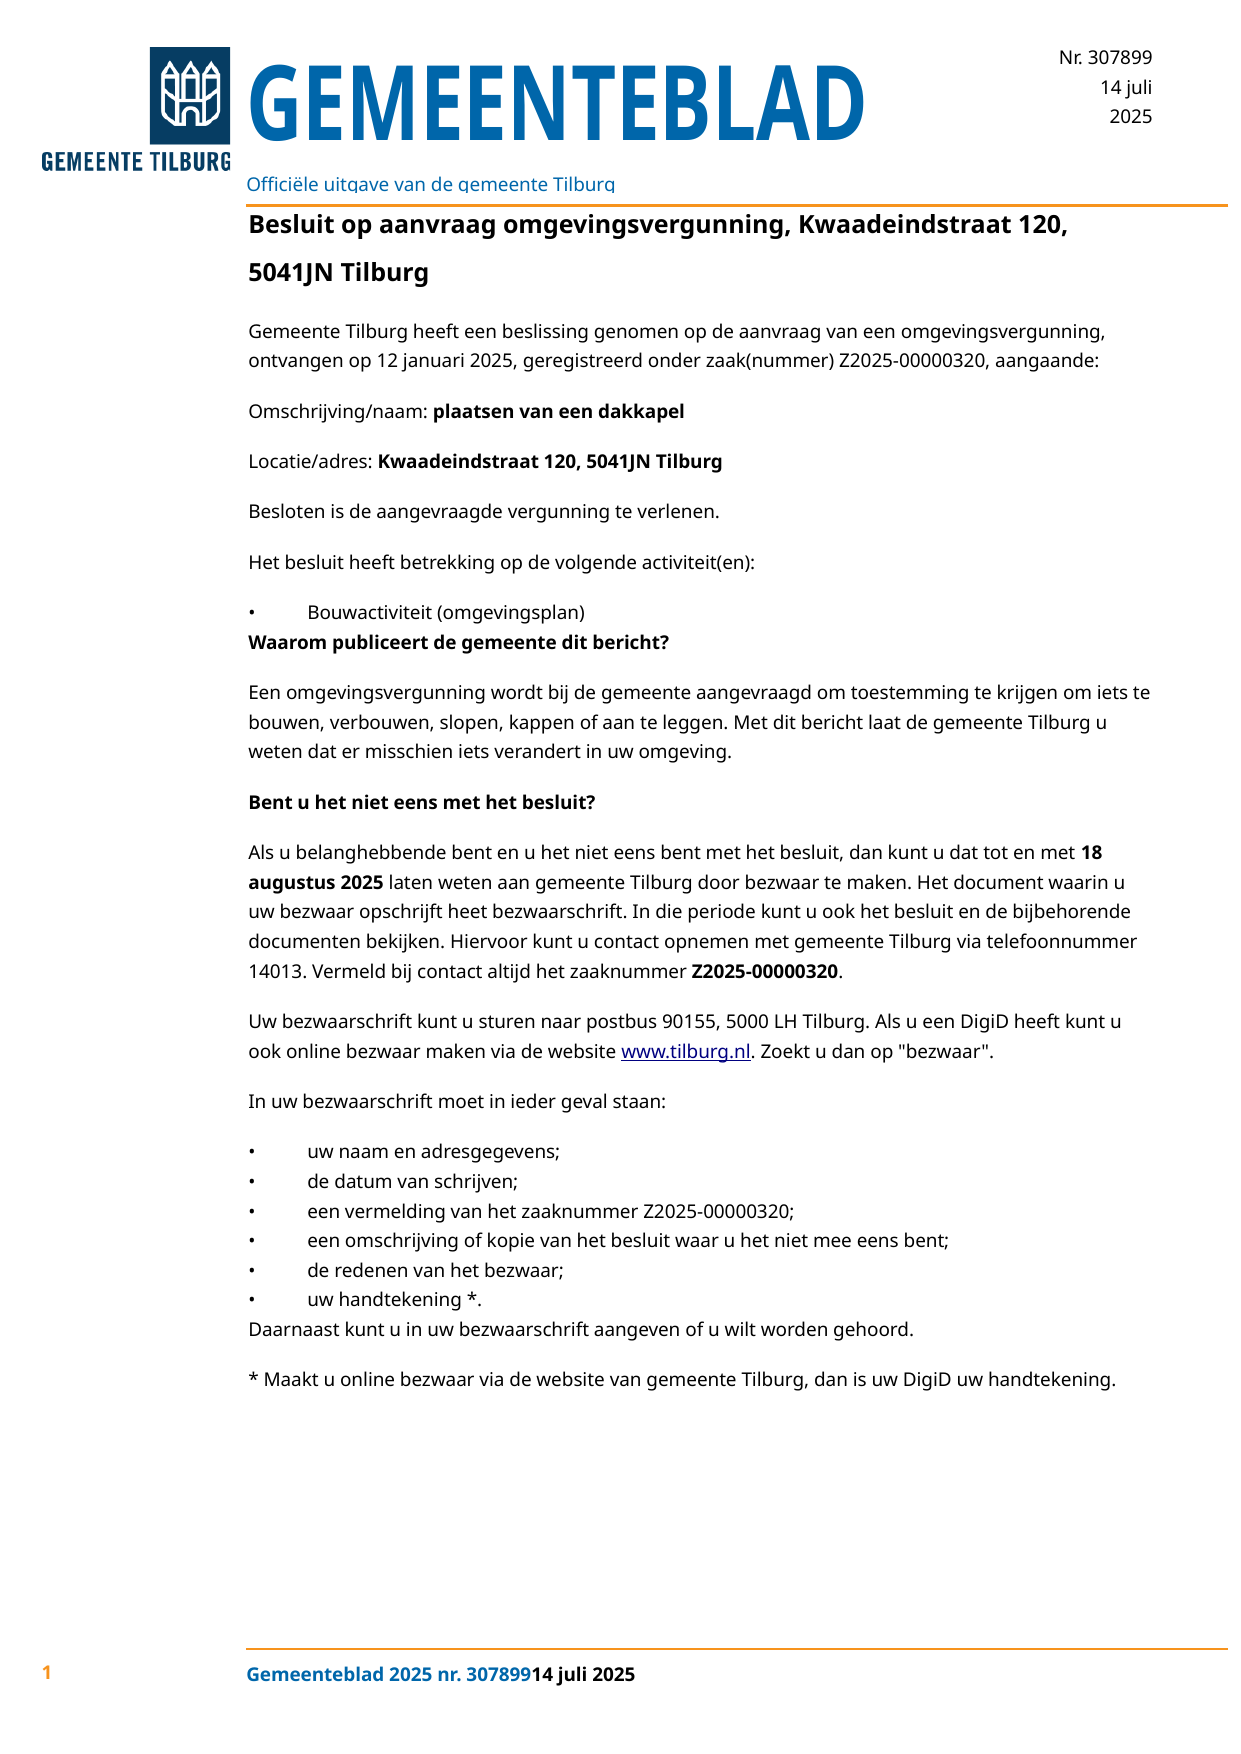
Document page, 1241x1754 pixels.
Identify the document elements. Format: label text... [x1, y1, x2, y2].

text * Maakt u online bezwaar via de website van gemeente Tilburg, dan is uw DigiD uw handtekening. [248, 1367, 1152, 1392]
text Waarom publiceert de gemeente dit bericht? [248, 629, 1152, 655]
text Als u belanghebbende bent en u het niet eens bent met het besluit, dan kunt u dat tot en met 18 augustus 2025 laten weten aan gemeente Tilburg door bezwaar te maken. Het document waarin u uw bezwaar opschrijft heet bezwaarschrift. In die periode kunt u ook het besluit en de bijbehorende documenten bekijken. Hiervoor kunt u contact opnemen met gemeente Tilburg via telefoonnummer 14013. Vermeld bij contact altijd het zaaknummer Z2025-00000320. [248, 839, 1152, 984]
text Bent u het niet eens met het besluit? [248, 789, 1152, 815]
list Bouwactiviteit (omgevingsplan) [248, 599, 1152, 625]
list een omschrijving of kopie van het besluit waar u het niet mee eens bent; [248, 1227, 1152, 1253]
text Het besluit heeft betrekking op de volgende activiteit(en): [248, 549, 1152, 575]
text Besloten is de aangevraagde vergunning te verlenen. [248, 499, 1152, 524]
picture [41, 47, 231, 172]
list de datum van schrijven; [248, 1168, 1152, 1194]
list uw naam en adresgegevens; [248, 1139, 1152, 1164]
text Een omgevingsvergunning wordt bij de gemeente aangevraagd om toestemming te krijgen om iets te bouwen, verbouwen, slopen, kappen of aan te leggen. Met dit bericht laat de gemeente Tilburg u weten dat er misschien iets verandert in uw omgeving. [248, 679, 1152, 764]
text Locatie/adres: Kwaadeindstraat 120, 5041JN Tilburg [248, 448, 1152, 474]
text Uw bezwaarschrift kunt u sturen naar postbus 90155, 5000 LH Tilburg. Als u een DigiD heeft kunt u ook online bezwaar maken via de website www.tilburg.nl. Zoekt u dan op "bezwaar". [248, 1008, 1152, 1064]
text Besluit op aanvraag omgevingsvergunning, Kwaadeindstraat 120, 5041JN Tilburg [248, 207, 1152, 288]
text In uw bezwaarschrift moet in ieder geval staan: [248, 1088, 1152, 1114]
text Omschrijving/naam: plaatsen van een dakkapel [248, 398, 1152, 424]
list de redenen van het bezwaar; [248, 1257, 1152, 1283]
list uw handtekening *. [248, 1287, 1152, 1312]
text Gemeente Tilburg heeft een beslissing genomen op de aanvraag van een omgevingsvergunning, ontvangen op 12 januari 2025, geregistreerd onder zaak(nummer) Z2025-00000320, aangaande: [248, 318, 1152, 373]
text Daarnaast kunt u in uw bezwaarschrift aangeven of u wilt worden gehoord. [248, 1316, 1152, 1342]
list een vermelding van het zaaknummer Z2025-00000320; [248, 1198, 1152, 1224]
